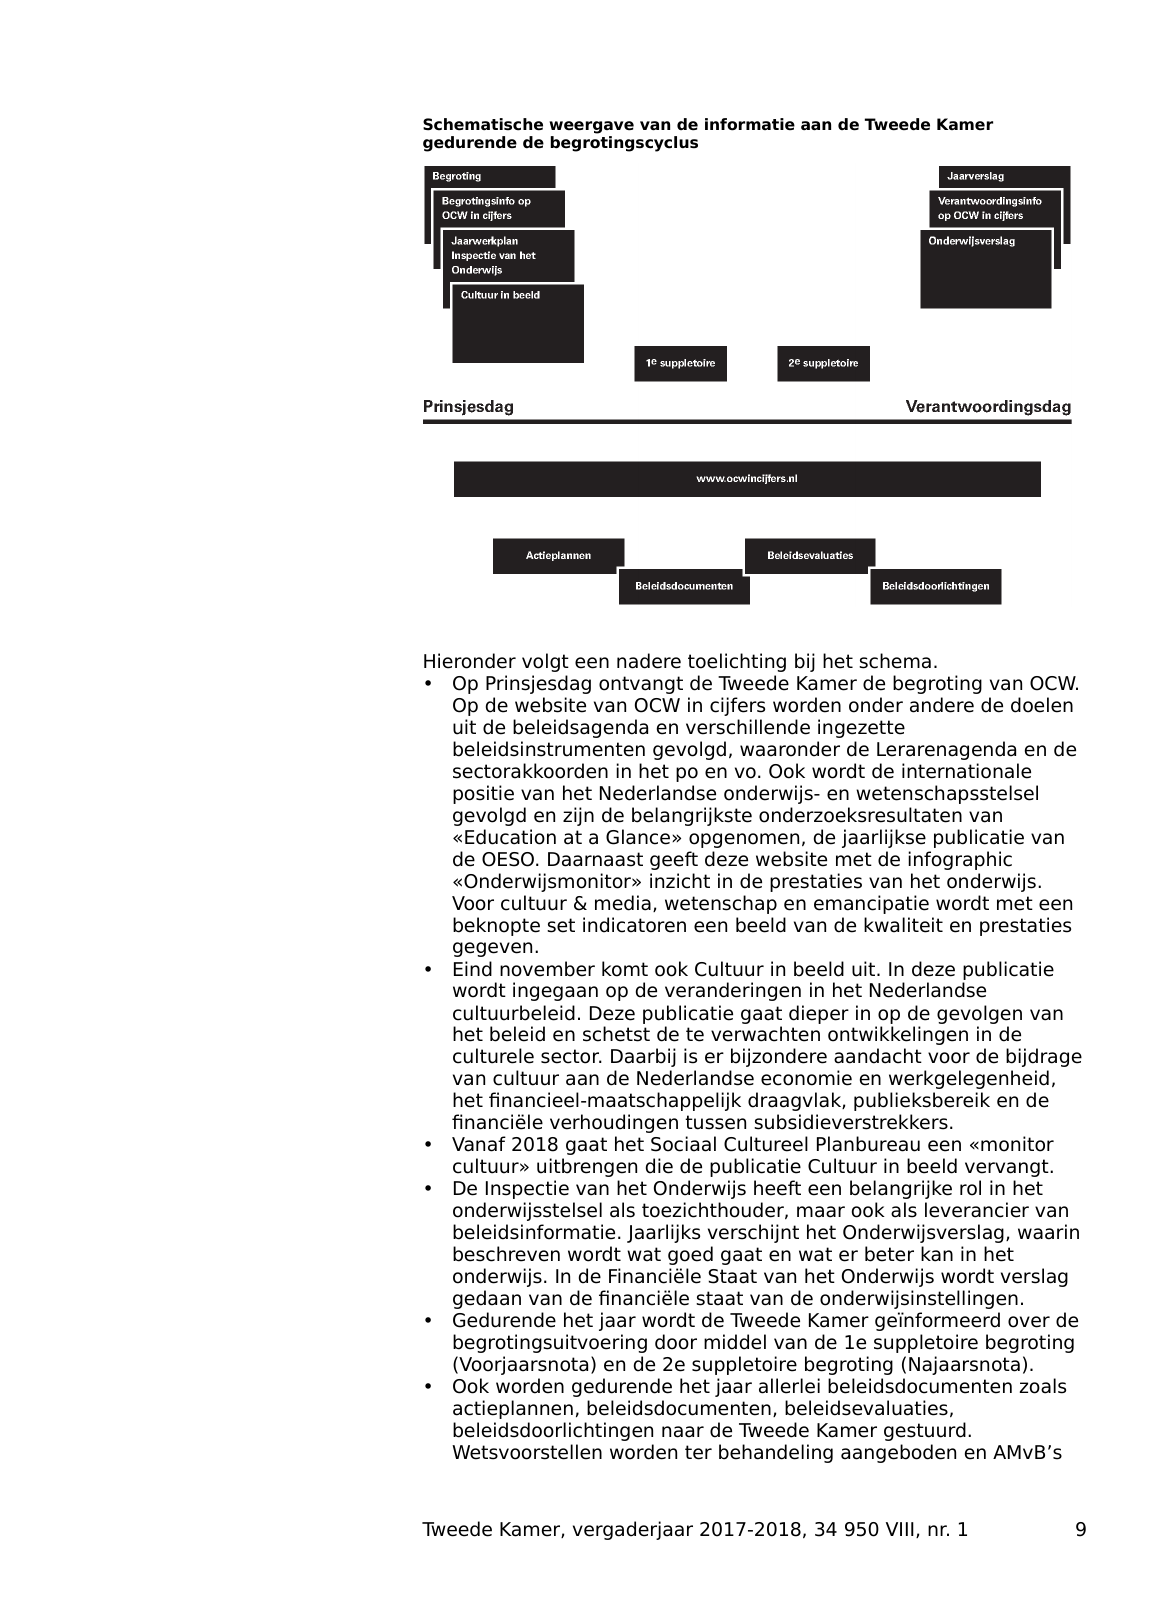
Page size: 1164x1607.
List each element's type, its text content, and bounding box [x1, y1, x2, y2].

picture [422, 163, 1072, 607]
text • De Inspectie van het Onderwijs heeft een belangrijke rol in het onderwijsstelsel als toezichthouder, maar ook als leverancier van beleidsinformatie. Jaarlijks verschijnt het Onderwijsverslag, waarin beschreven wordt wat goed gaat en wat er beter kan in het onderwijs. In de Financiële Staat van het Onderwijs wordt verslag gedaan van de financiële staat van de onderwijsinstellingen. [422, 1178, 1087, 1310]
text • Vanaf 2018 gaat het Sociaal Cultureel Planbureau een «monitor cultuur» uitbrengen die de publicatie Cultuur in beeld vervangt. [422, 1134, 1087, 1178]
text • Op Prinsjesdag ontvangt de Tweede Kamer de begroting van OCW. Op de website van OCW in cijfers worden onder andere de doelen uit de beleidsagenda en verschillende ingezette beleidsinstrumenten gevolgd, waaronder de Lerarenagenda en de sectorakkoorden in het po en vo. Ook wordt de internationale positie van het Nederlandse onderwijs- en wetenschapsstelsel gevolgd en zijn de belangrijkste onderzoeksresultaten van «Education at a Glance» opgenomen, de jaarlijkse publicatie van de OESO. Daarnaast geeft deze website met de infographic «Onderwijsmonitor» inzicht in de prestaties van het onderwijs. Voor cultuur & media, wetenschap en emancipatie wordt met een beknopte set indicatoren een beeld van de kwaliteit en prestaties gegeven. [422, 673, 1087, 958]
text • Ook worden gedurende het jaar allerlei beleidsdocumenten zoals actieplannen, beleidsdocumenten, beleidsevaluaties, beleidsdoorlichtingen naar de Tweede Kamer gestuurd. Wetsvoorstellen worden ter behandeling aangeboden en AMvB’s [422, 1376, 1087, 1464]
text Hieronder volgt een nadere toelichting bij het schema. [422, 651, 1087, 673]
text Schematische weergave van de informatie aan de Tweede Kamer gedurende de begrotingscyclus [422, 116, 1072, 152]
text • Eind november komt ook Cultuur in beeld uit. In deze publicatie wordt ingegaan op de veranderingen in het Nederlandse cultuurbeleid. Deze publicatie gaat dieper in op de gevolgen van het beleid en schetst de te verwachten ontwikkelingen in de culturele sector. Daarbij is er bijzondere aandacht voor de bijdrage van cultuur aan de Nederlandse economie en werkgelegenheid, het financieel-maatschappelijk draagvlak, publieksbereik en de financiële verhoudingen tussen subsidieverstrekkers. [422, 958, 1087, 1134]
text • Gedurende het jaar wordt de Tweede Kamer geïnformeerd over de begrotingsuitvoering door middel van de 1e suppletoire begroting (Voorjaarsnota) en de 2e suppletoire begroting (Najaarsnota). [422, 1310, 1087, 1376]
